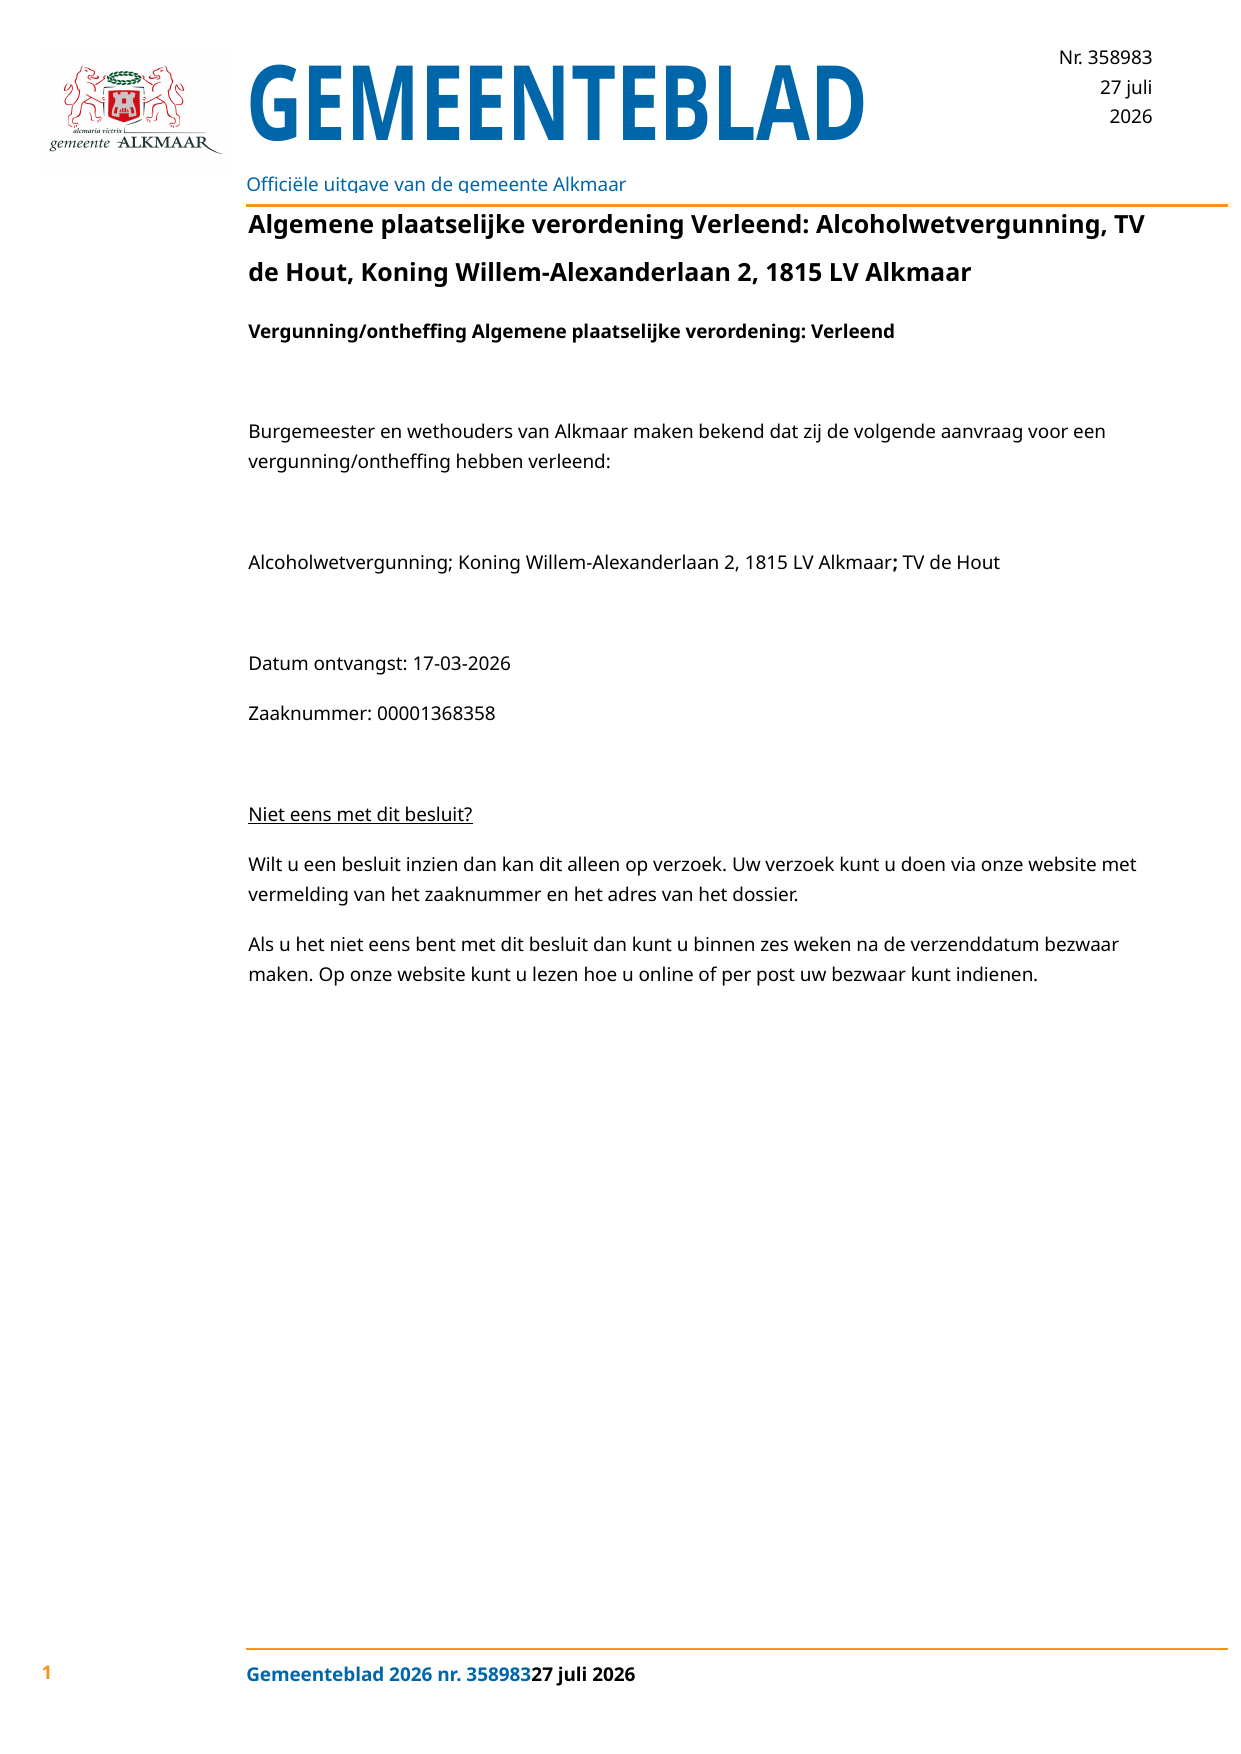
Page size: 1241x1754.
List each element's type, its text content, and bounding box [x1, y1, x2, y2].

text Wilt u een besluit inzien dan kan dit alleen op verzoek. Uw verzoek kunt u doen via onze website met vermelding van het zaaknummer en het adres van het dossier. [248, 852, 1152, 907]
text Burgemeester en wethouders van Alkmaar maken bekend dat zij de volgende aanvraag voor een vergunning/ontheffing hebben verleend: [248, 419, 1152, 474]
text Algemene plaatselijke verordening Verleend: Alcoholwetvergunning, TV de Hout, Koning Willem-Alexanderlaan 2, 1815 LV Alkmaar [248, 207, 1152, 288]
text Datum ontvangst: 17-03-2026 [248, 650, 1152, 676]
picture [41, 47, 231, 172]
text Alcoholwetvergunning; Koning Willem-Alexanderlaan 2, 1815 LV Alkmaar; TV de Hout [248, 549, 1152, 575]
text Zaaknummer: 00001368358 [248, 700, 1152, 726]
text Als u het niet eens bent met dit besluit dan kunt u binnen zes weken na de verzenddatum bezwaar maken. Op onze website kunt u lezen hoe u online of per post uw bezwaar kunt indienen. [248, 932, 1152, 987]
text Niet eens met dit besluit? [248, 801, 1152, 827]
text Vergunning/ontheffing Algemene plaatselijke verordening: Verleend [248, 318, 1152, 344]
